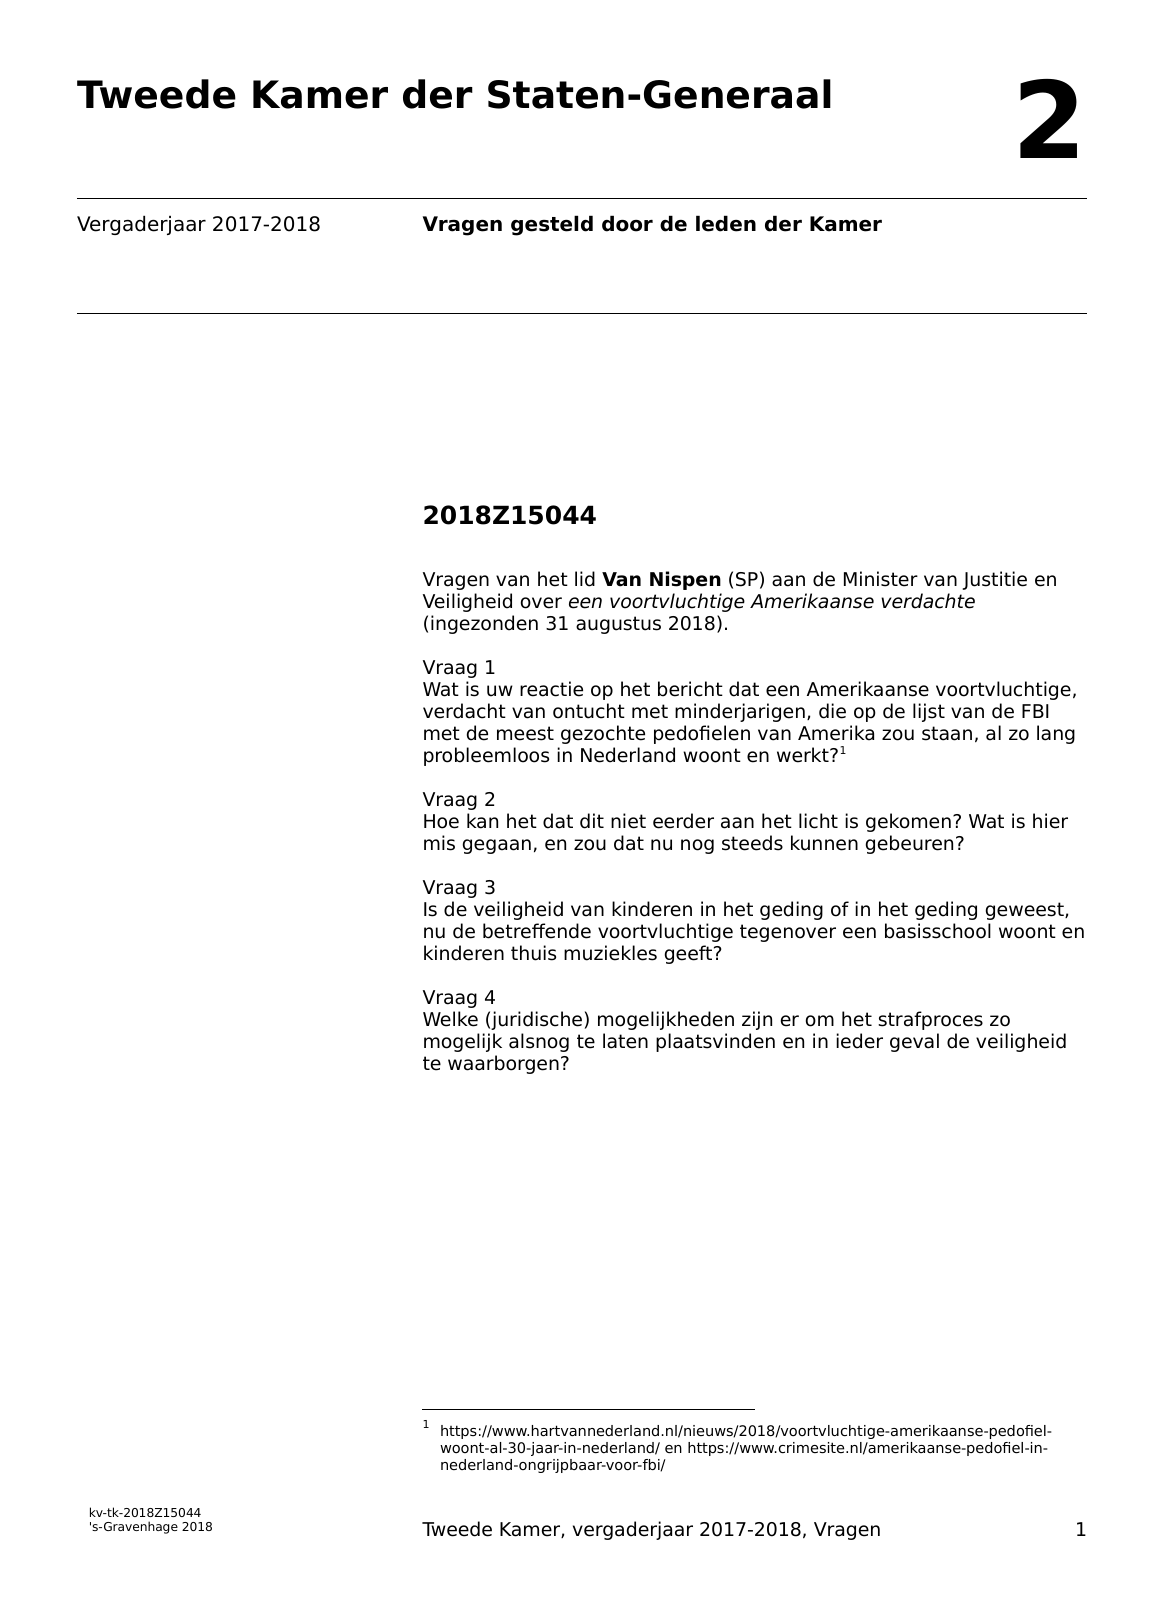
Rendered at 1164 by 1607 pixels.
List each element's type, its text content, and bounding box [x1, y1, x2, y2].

text Welke (juridische) mogelijkheden zijn er om het strafproces zo mogelijk alsnog te laten plaatsvinden en in ieder geval de veiligheid te waarborgen? [422, 1009, 1087, 1075]
text https://www.hartvannederland.nl/nieuws/2018/voortvluchtige-amerikaanse-pedofiel-woont-al-30-jaar-in-nederland/ en https://www.crimesite.nl/amerikaanse-pedofiel-in-nederland-ongrijpbaar-voor-fbi/ [422, 1418, 1087, 1474]
text Vraag 3 [422, 877, 1087, 899]
text Is de veiligheid van kinderen in het geding of in het geding geweest, nu de betreffende voortvluchtige tegenover een basisschool woont en kinderen thuis muziekles geeft? [422, 899, 1087, 965]
text 's-Gravenhage 2018 [88, 1520, 323, 1534]
text Vraag 4 [422, 987, 1087, 1009]
table_header Tweede Kamer der Staten-Generaal [77, 59, 886, 198]
text Wat is uw reactie op het bericht dat een Amerikaanse voortvluchtige, verdacht van ontucht met minderjarigen, die op de lijst van de FBI met de meest gezochte pedofielen van Amerika zou staan, al zo lang probleemloos in Nederland woont en werkt? [422, 679, 1087, 767]
text Vraag 2 [422, 789, 1087, 811]
text kv-tk-2018Z15044 [88, 1506, 323, 1520]
text Vragen van het lid Van Nispen (SP) aan de Minister van Justitie en Veiligheid over een voortvluchtige Amerikaanse verdachte (ingezonden 31 augustus 2018). [422, 569, 1087, 635]
text 2018Z15044 [422, 501, 1087, 531]
text Vraag 1 [422, 657, 1087, 679]
table_cell Vergaderjaar 2017-2018 [77, 199, 422, 313]
table_header 2 [886, 59, 1087, 198]
table_cell Vragen gesteld door de leden der Kamer [422, 199, 1087, 313]
text Hoe kan het dat dit niet eerder aan het licht is gekomen? Wat is hier mis gegaan, en zou dat nu nog steeds kunnen gebeuren? [422, 811, 1087, 855]
